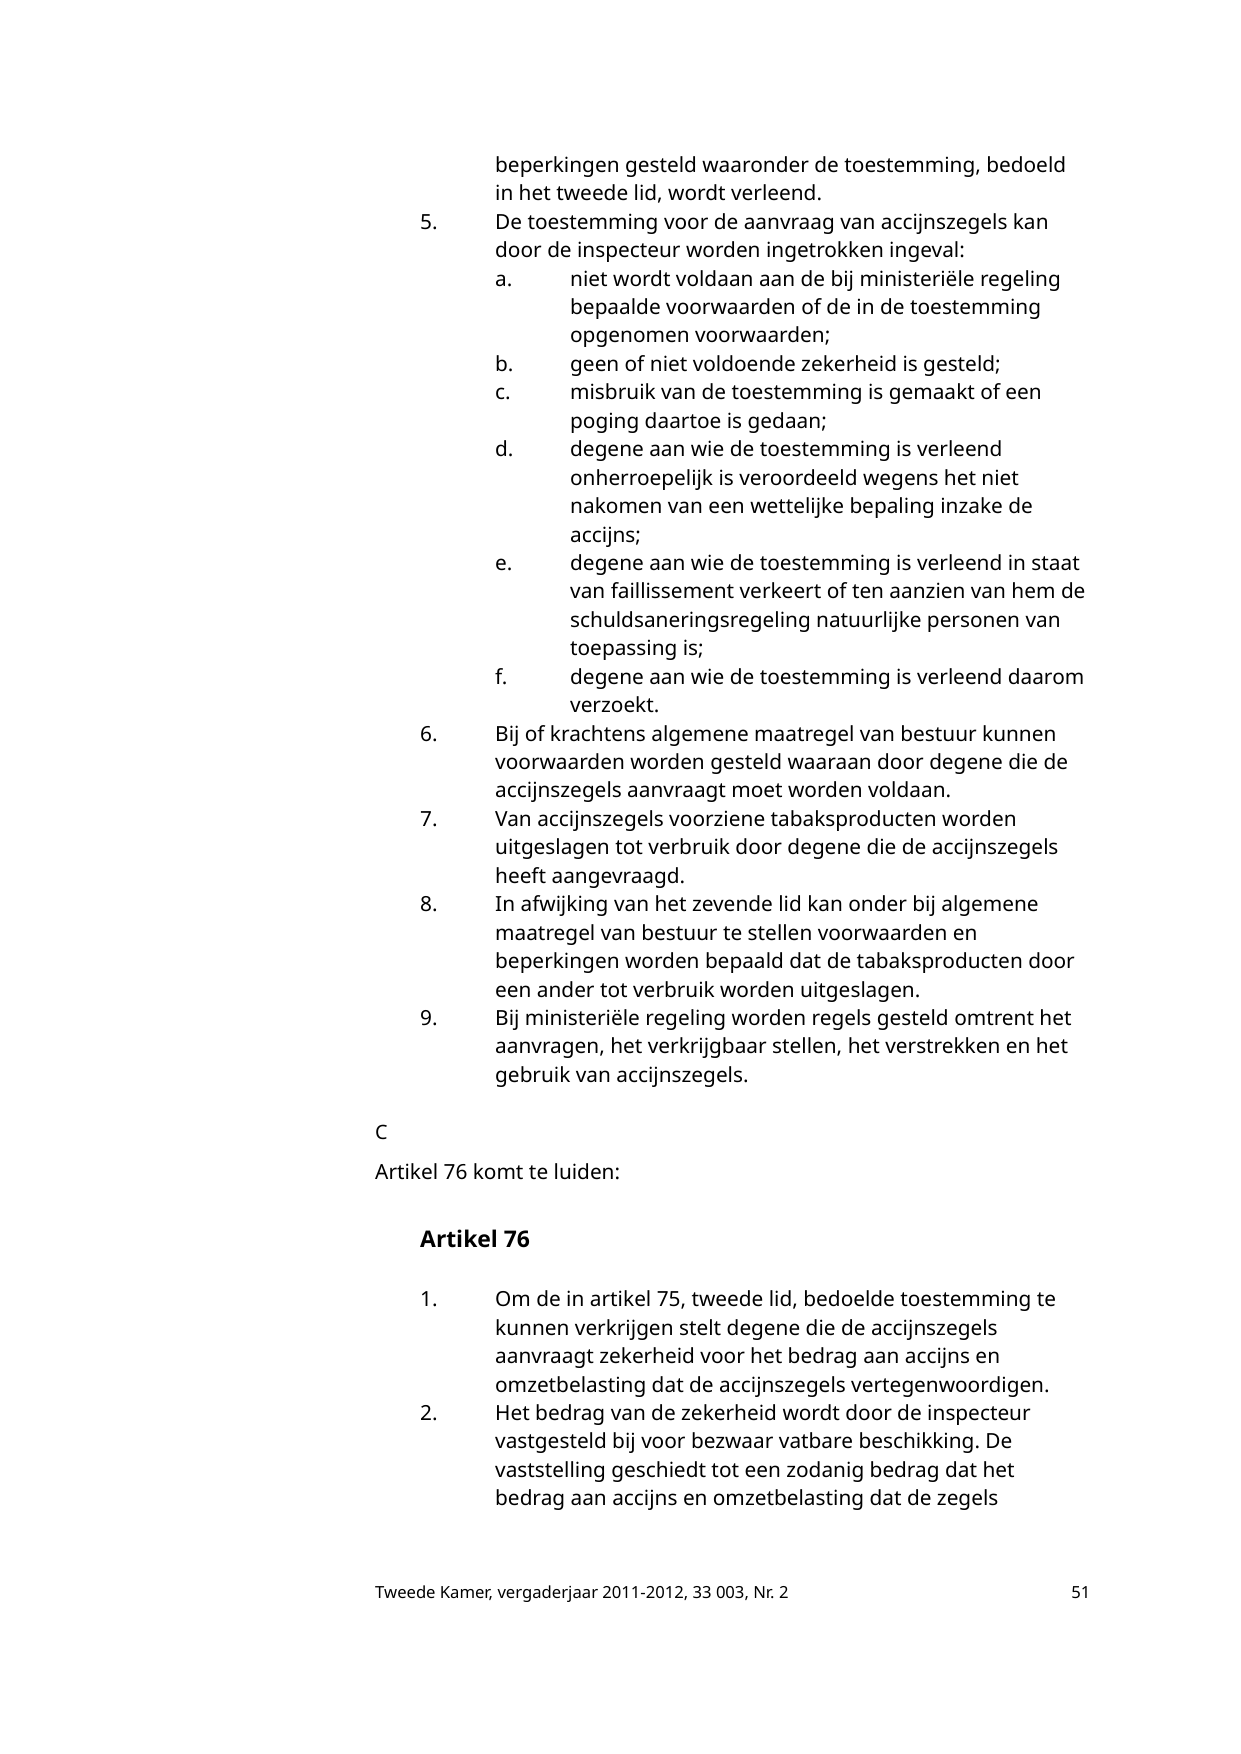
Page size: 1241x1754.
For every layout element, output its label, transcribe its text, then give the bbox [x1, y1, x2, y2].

list Van accijnszegels voorziene tabaksproducten worden uitgeslagen tot verbruik door degene die de accijnszegels heeft aangevraagd. [420, 804, 1090, 889]
list Bij of krachtens algemene maatregel van bestuur kunnen voorwaarden worden gesteld waaraan door degene die de accijnszegels aanvraagt moet worden voldaan. [420, 719, 1090, 804]
list degene aan wie de toestemming is verleend daarom verzoekt. [495, 662, 1090, 719]
list In afwijking van het zevende lid kan onder bij algemene maatregel van bestuur te stellen voorwaarden en beperkingen worden bepaald dat de tabaksproducten door een ander tot verbruik worden uitgeslagen. [420, 889, 1090, 1003]
text C [375, 1118, 1090, 1145]
text Artikel 76 komt te luiden: [375, 1157, 1090, 1186]
list Het bedrag van de zekerheid wordt door de inspecteur vastgesteld bij voor bezwaar vatbare beschikking. De vaststelling geschiedt tot een zodanig bedrag dat het bedrag aan accijns en omzetbelasting dat de zegels [420, 1398, 1090, 1512]
list misbruik van de toestemming is gemaakt of een poging daartoe is gedaan; [495, 377, 1090, 434]
list beperkingen gesteld waaronder de toestemming, bedoeld in het tweede lid, wordt verleend. [420, 150, 1090, 207]
list Bij ministeriële regeling worden regels gesteld omtrent het aanvragen, het verkrijgbaar stellen, het verstrekken en het gebruik van accijnszegels. [420, 1003, 1090, 1088]
list degene aan wie de toestemming is verleend in staat van faillissement verkeert of ten aanzien van hem de schuldsaneringsregeling natuurlijke personen van toepassing is; [495, 548, 1090, 662]
list degene aan wie de toestemming is verleend onherroepelijk is veroordeeld wegens het niet nakomen van een wettelijke bepaling inzake de accijns; [495, 434, 1090, 548]
subtitle Artikel 76 [420, 1223, 1090, 1254]
list geen of niet voldoende zekerheid is gesteld; [495, 349, 1090, 377]
list niet wordt voldaan aan de bij ministeriële regeling bepaalde voorwaarden of de in de toestemming opgenomen voorwaarden; [495, 264, 1090, 349]
list Om de in artikel 75, tweede lid, bedoelde toestemming te kunnen verkrijgen stelt degene die de accijnszegels aanvraagt zekerheid voor het bedrag aan accijns en omzetbelasting dat de accijnszegels vertegenwoordigen. [420, 1284, 1090, 1398]
list De toestemming voor de aanvraag van accijnszegels kan door de inspecteur worden ingetrokken ingeval: [420, 207, 1090, 264]
